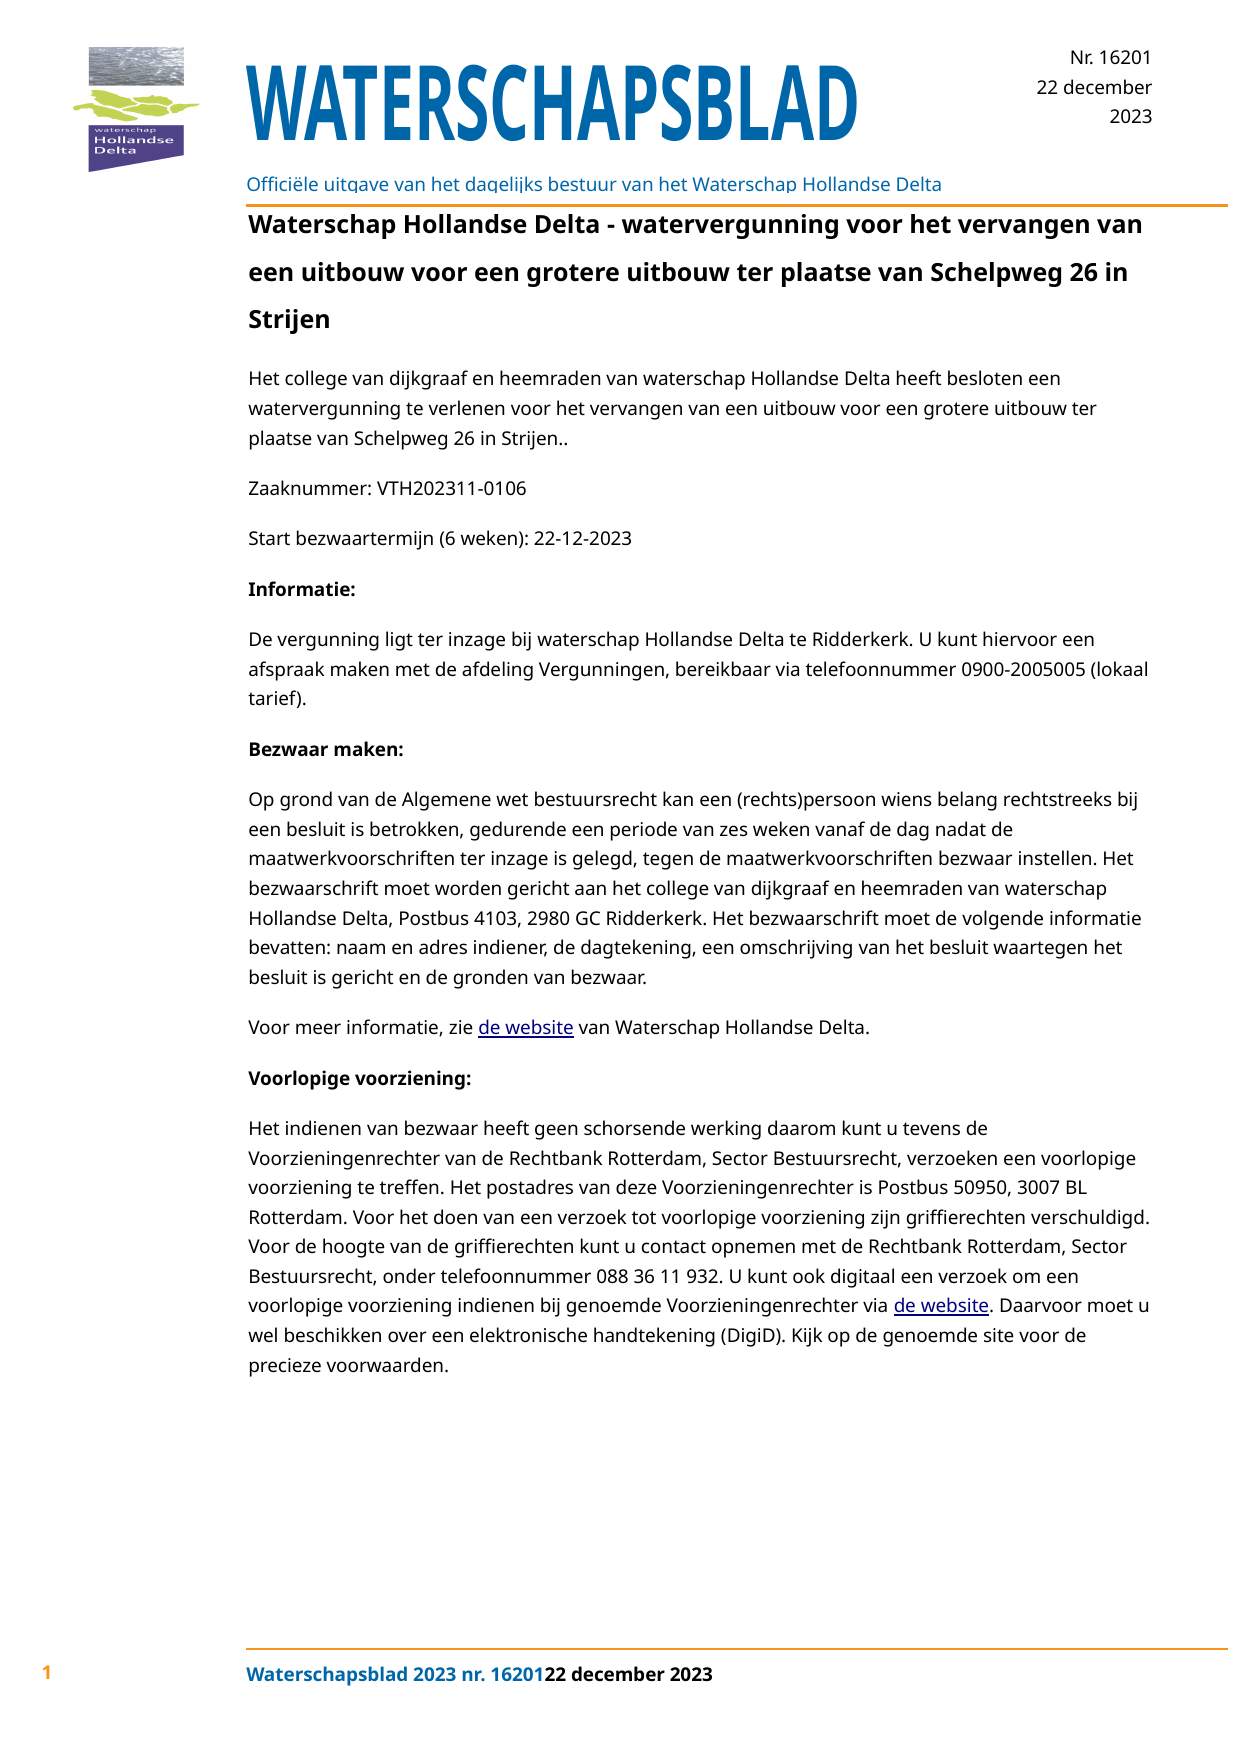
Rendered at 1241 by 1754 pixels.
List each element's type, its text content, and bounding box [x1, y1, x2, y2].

picture [41, 47, 231, 172]
text Bezwaar maken: [248, 736, 1152, 762]
text Zaaknummer: VTH202311-0106 [248, 475, 1152, 501]
text Voorlopige voorziening: [248, 1065, 1152, 1090]
text Start bezwaartermijn (6 weken): 22-12-2023 [248, 526, 1152, 551]
text Informatie: [248, 576, 1152, 602]
text Waterschap Hollandse Delta - watervergunning voor het vervangen van een uitbouw voor een grotere uitbouw ter plaatse van Schelpweg 26 in Strijen [248, 207, 1152, 336]
text Het indienen van bezwaar heeft geen schorsende werking daarom kunt u tevens de Voorzieningenrechter van de Rechtbank Rotterdam, Sector Bestuursrecht, verzoeken een voorlopige voorziening te treffen. Het postadres van deze Voorzieningenrechter is Postbus 50950, 3007 BL Rotterdam. Voor het doen van een verzoek tot voorlopige voorziening zijn griffierechten verschuldigd. Voor de hoogte van de griffierechten kunt u contact opnemen met de Rechtbank Rotterdam, Sector Bestuursrecht, onder telefoonnummer 088 36 11 932. U kunt ook digitaal een verzoek om een voorlopige voorziening indienen bij genoemde Voorzieningenrechter via de website. Daarvoor moet u wel beschikken over een elektronische handtekening (DigiD). Kijk op de genoemde site voor de precieze voorwaarden. [248, 1115, 1152, 1377]
text Voor meer informatie, zie de website van Waterschap Hollandse Delta. [248, 1014, 1152, 1040]
text Op grond van de Algemene wet bestuursrecht kan een (rechts)persoon wiens belang rechtstreeks bij een besluit is betrokken, gedurende een periode van zes weken vanaf de dag nadat de maatwerkvoorschriften ter inzage is gelegd, tegen de maatwerkvoorschriften bezwaar instellen. Het bezwaarschrift moet worden gericht aan het college van dijkgraaf en heemraden van waterschap Hollandse Delta, Postbus 4103, 2980 GC Ridderkerk. Het bezwaarschrift moet de volgende informatie bevatten: naam en adres indiener, de dagtekening, een omschrijving van het besluit waartegen het besluit is gericht en de gronden van bezwaar. [248, 786, 1152, 989]
text Het college van dijkgraaf en heemraden van waterschap Hollandse Delta heeft besloten een watervergunning te verlenen voor het vervangen van een uitbouw voor een grotere uitbouw ter plaatse van Schelpweg 26 in Strijen.. [248, 366, 1152, 450]
text De vergunning ligt ter inzage bij waterschap Hollandse Delta te Ridderkerk. U kunt hiervoor een afspraak maken met de afdeling Vergunningen, bereikbaar via telefoonnummer 0900-2005005 (lokaal tarief). [248, 626, 1152, 711]
